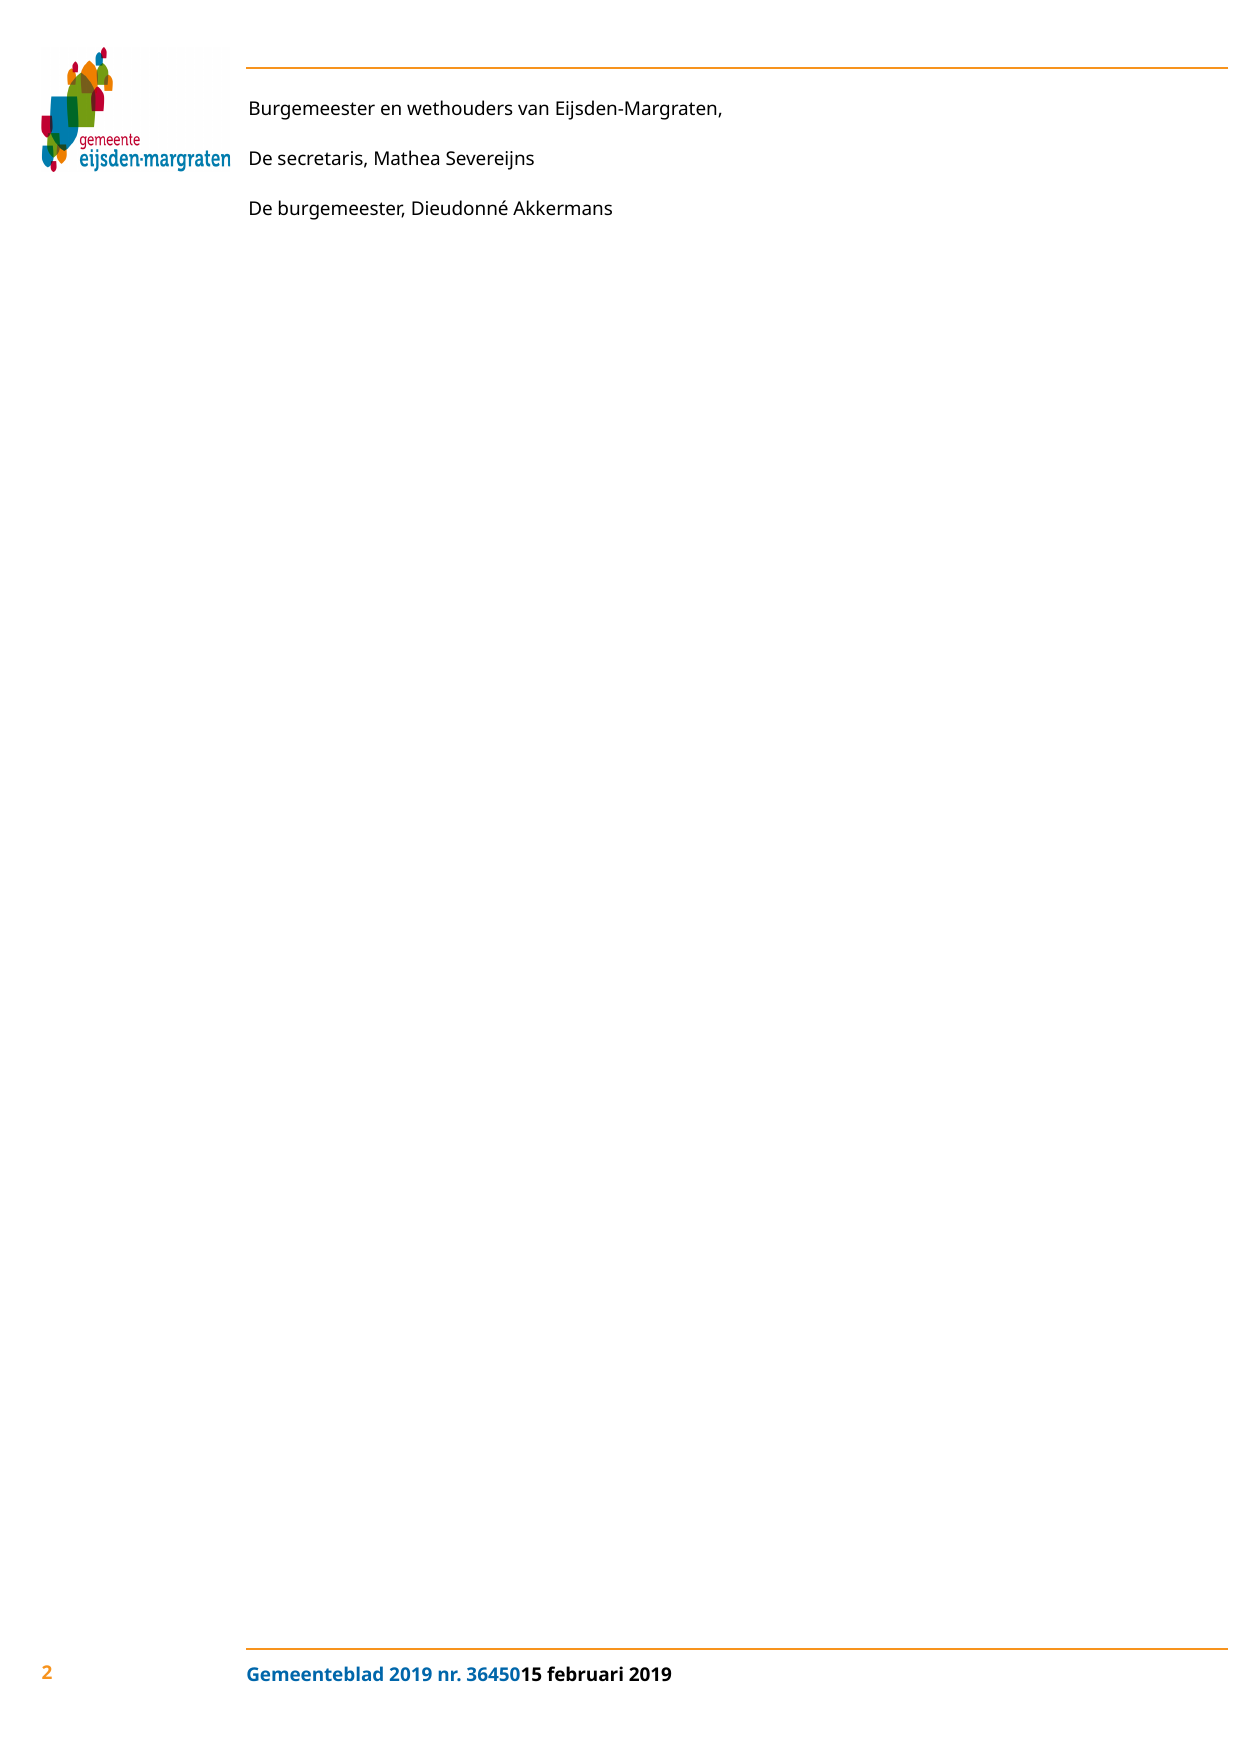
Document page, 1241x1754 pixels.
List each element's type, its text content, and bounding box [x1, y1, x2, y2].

picture [41, 47, 231, 172]
text De secretaris, Mathea Severeijns [248, 145, 1152, 171]
text De burgemeester, Dieudonné Akkermans [248, 196, 1152, 221]
text Burgemeester en wethouders van Eijsden-Margraten, [248, 95, 1152, 121]
